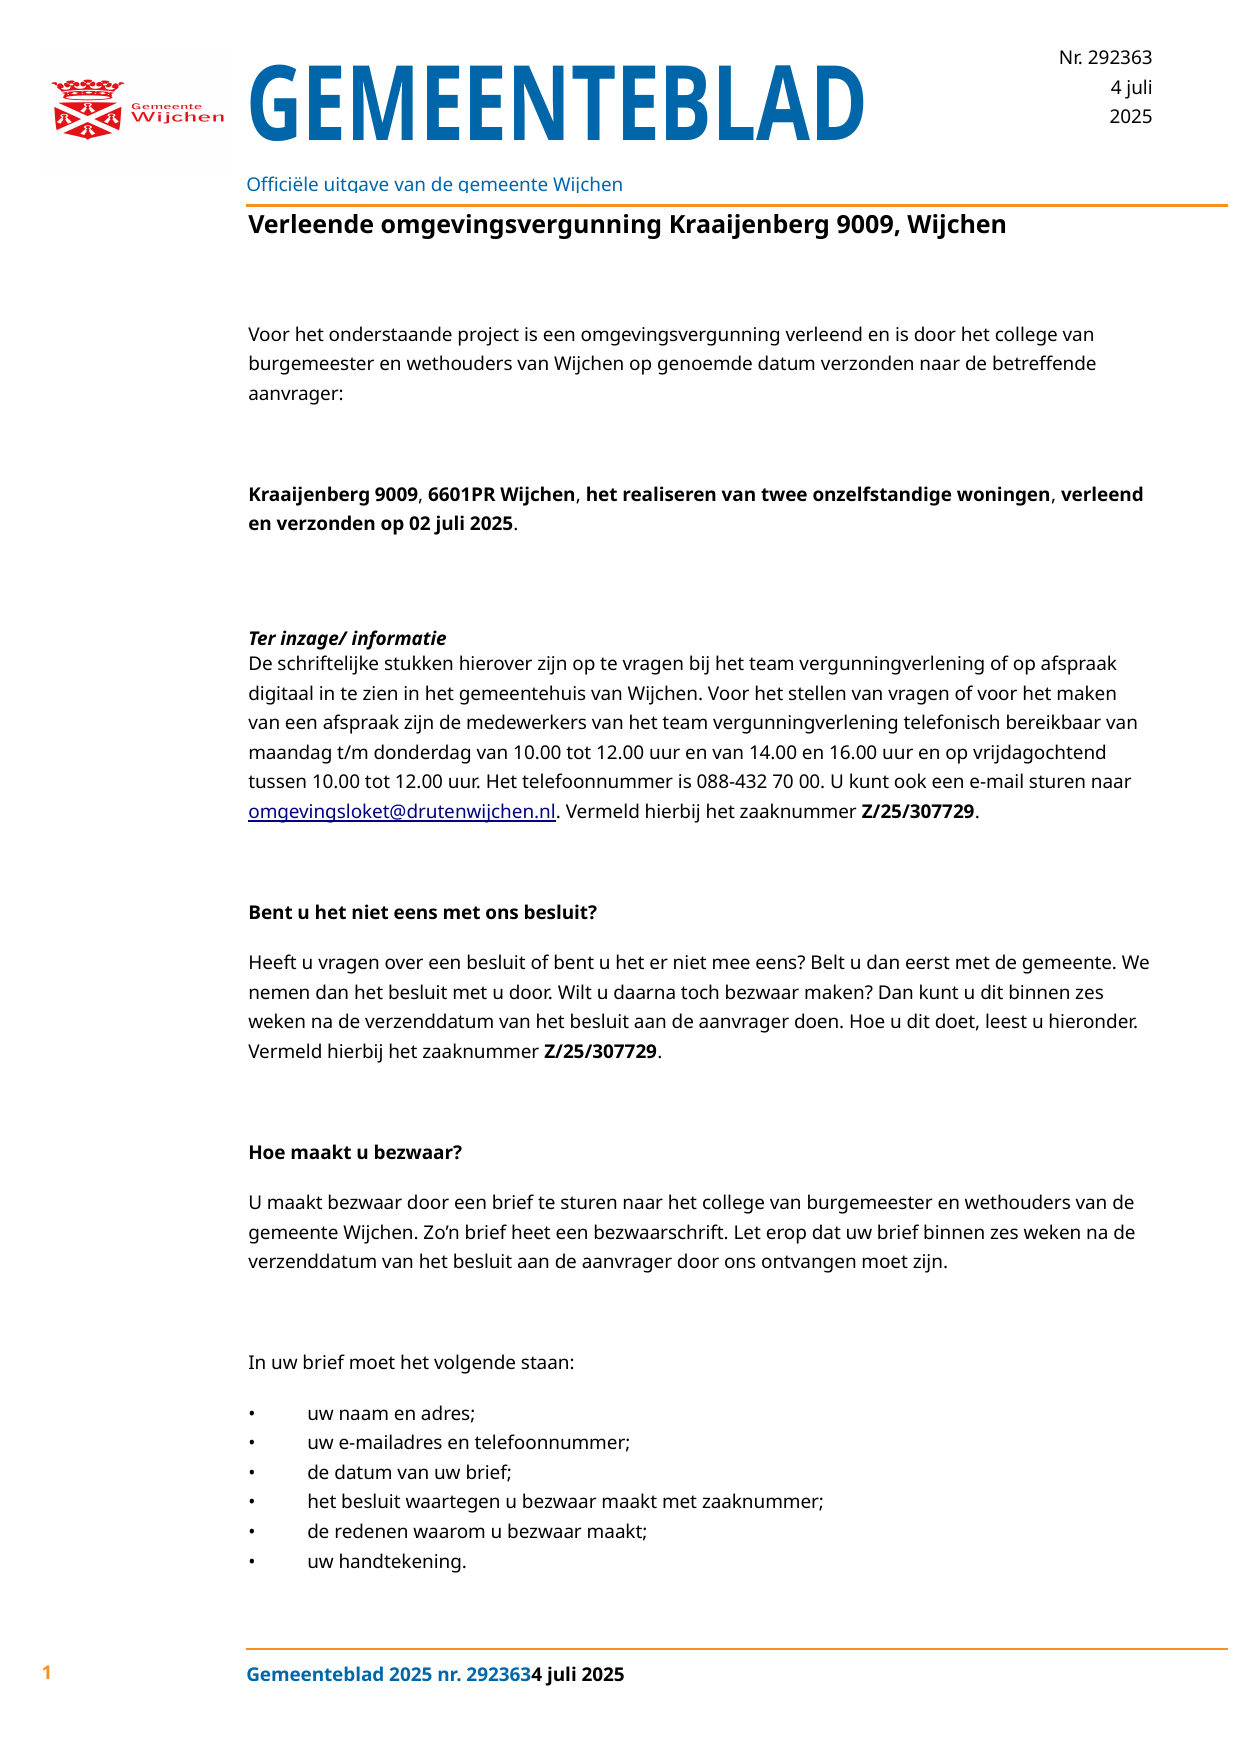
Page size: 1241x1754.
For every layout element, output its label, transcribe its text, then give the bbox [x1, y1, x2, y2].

text In uw brief moet het volgende staan: [248, 1349, 1152, 1375]
text Ter inzage/ informatie [248, 625, 1152, 650]
list het besluit waartegen u bezwaar maakt met zaaknummer; [248, 1489, 1152, 1514]
list uw handtekening. [248, 1548, 1152, 1574]
text U maakt bezwaar door een brief te sturen naar het college van burgemeester en wethouders van de gemeente Wijchen. Zo’n brief heet een bezwaarschrift. Let erop dat uw brief binnen zes weken na de verzenddatum van het besluit aan de aanvrager door ons ontvangen moet zijn. [248, 1189, 1152, 1274]
text Hoe maakt u bezwaar? [248, 1139, 1152, 1165]
list de datum van uw brief; [248, 1459, 1152, 1485]
text Bent u het niet eens met ons besluit? [248, 899, 1152, 925]
text Voor het onderstaande project is een omgevingsvergunning verleend en is door het college van burgemeester en wethouders van Wijchen op genoemde datum verzonden naar de betreffende aanvrager: [248, 321, 1152, 406]
list uw naam en adres; [248, 1400, 1152, 1426]
text Kraaijenberg 9009, 6601PR Wijchen, het realiseren van twee onzelfstandige woningen, verleend en verzonden op 02 juli 2025. [248, 481, 1152, 536]
text Verleende omgevingsvergunning Kraaijenberg 9009, Wijchen [248, 207, 1152, 241]
list de redenen waarom u bezwaar maakt; [248, 1518, 1152, 1544]
text De schriftelijke stukken hierover zijn op te vragen bij het team vergunningverlening of op afspraak digitaal in te zien in het gemeentehuis van Wijchen. Voor het stellen van vragen of voor het maken van een afspraak zijn de medewerkers van het team vergunningverlening telefonisch bereikbaar van maandag t/m donderdag van 10.00 tot 12.00 uur en van 14.00 en 16.00 uur en op vrijdagochtend tussen 10.00 tot 12.00 uur. Het telefoonnummer is 088-432 70 00. U kunt ook een e-mail sturen naar omgevingsloket@drutenwijchen.nl. Vermeld hierbij het zaaknummer Z/25/307729. [248, 650, 1152, 824]
text Heeft u vragen over een besluit of bent u het er niet mee eens? Belt u dan eerst met de gemeente. We nemen dan het besluit met u door. Wilt u daarna toch bezwaar maken? Dan kunt u dit binnen zes weken na de verzenddatum van het besluit aan de aanvrager doen. Hoe u dit doet, leest u hieronder. Vermeld hierbij het zaaknummer Z/25/307729. [248, 949, 1152, 1064]
picture [41, 47, 231, 172]
list uw e-mailadres en telefoonnummer; [248, 1429, 1152, 1455]
